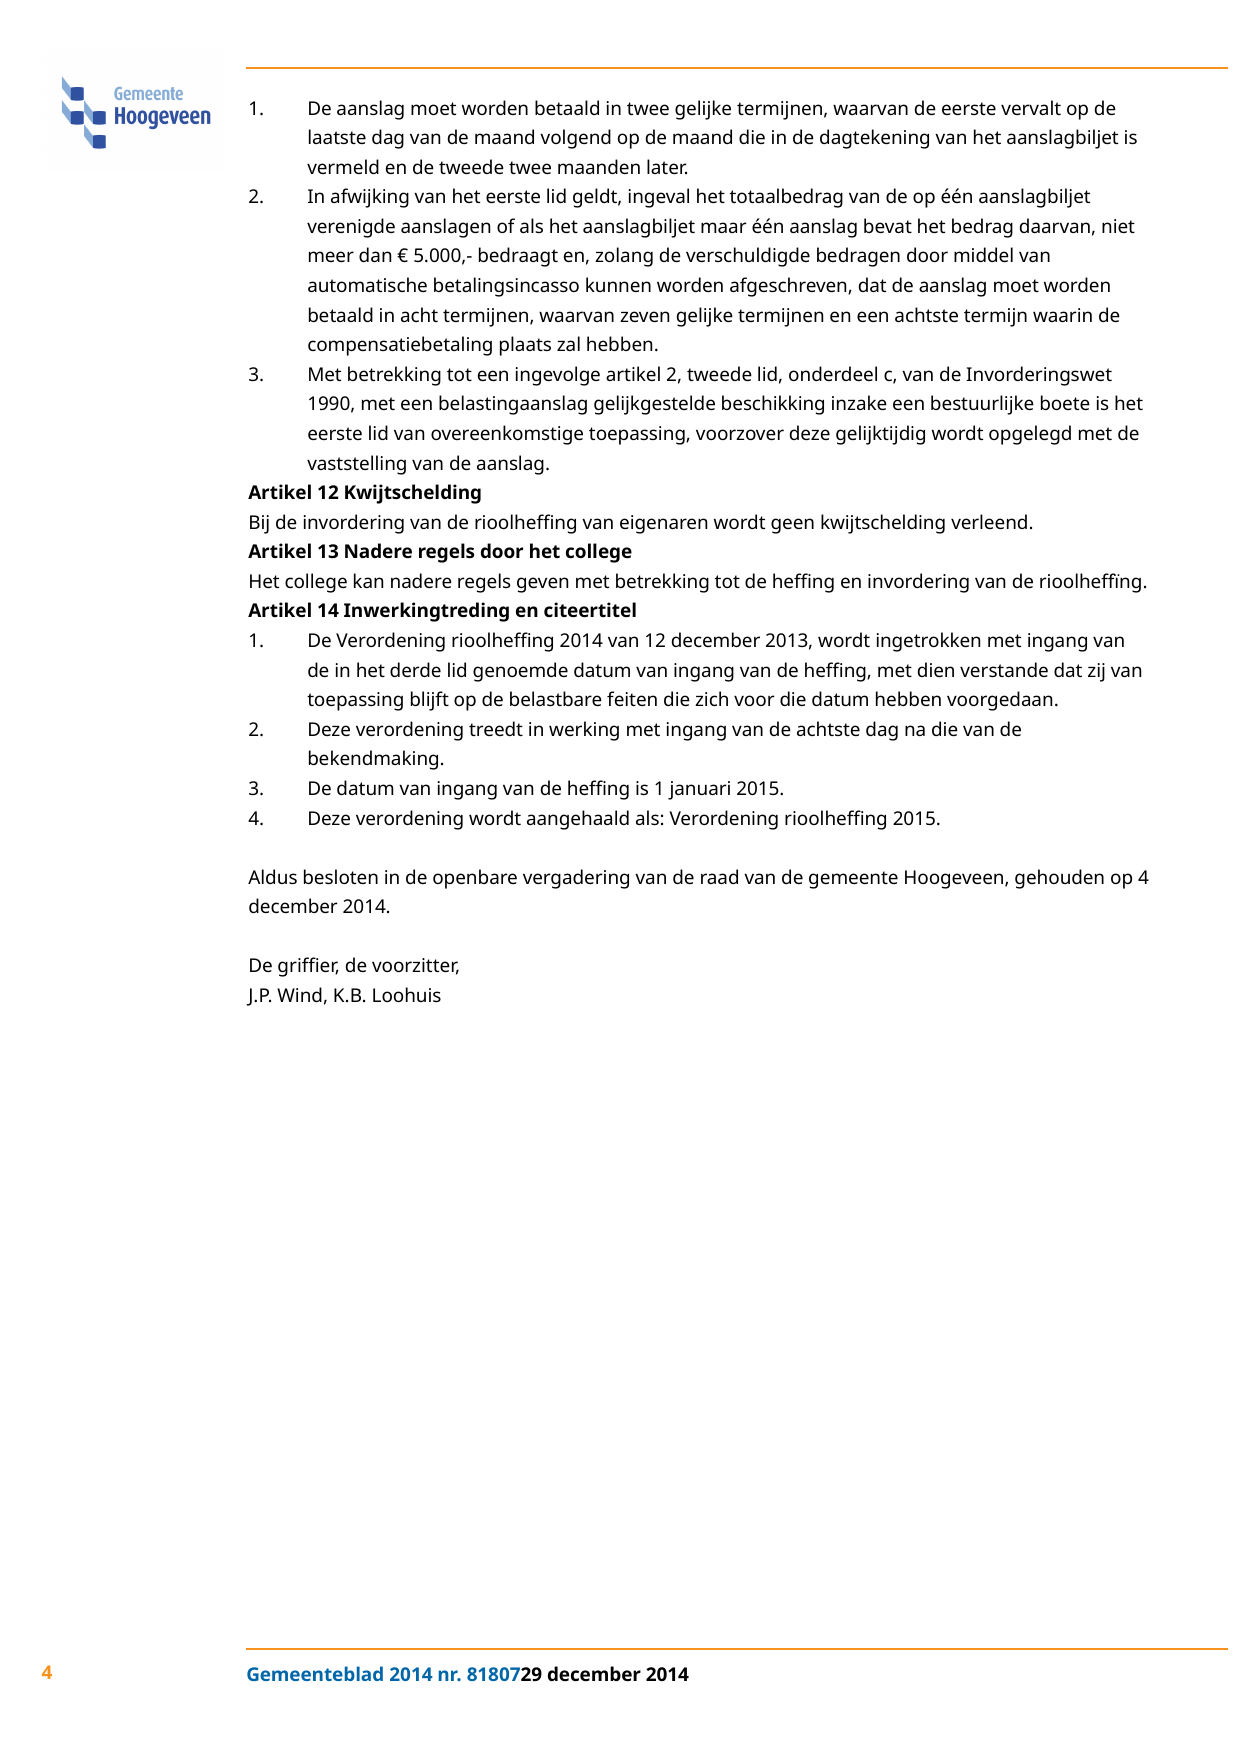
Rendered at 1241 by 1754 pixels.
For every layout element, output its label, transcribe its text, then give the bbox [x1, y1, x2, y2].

text Artikel 13 Nadere regels door het college [248, 538, 1152, 564]
text Bij de invordering van de rioolheffing van eigenaren wordt geen kwijtschelding verleend. [248, 509, 1152, 535]
list De aanslag moet worden betaald in twee gelijke termijnen, waarvan de eerste vervalt op de laatste dag van de maand volgend op de maand die in de dagtekening van het aanslagbiljet is vermeld en de tweede twee maanden later. [248, 95, 1152, 180]
picture [41, 47, 231, 172]
text J.P. Wind, K.B. Loohuis [248, 982, 1152, 1008]
text De griffier, de voorzitter, [248, 953, 1152, 978]
text Artikel 14 Inwerkingtreding en citeertitel [248, 598, 1152, 623]
text Aldus besloten in de openbare vergadering van de raad van de gemeente Hoogeveen, gehouden op 4 december 2014. [248, 864, 1152, 919]
list De Verordening rioolheffing 2014 van 12 december 2013, wordt ingetrokken met ingang van de in het derde lid genoemde datum van ingang van de heffing, met dien verstande dat zij van toepassing blijft op de belastbare feiten die zich voor die datum hebben voorgedaan. [248, 627, 1152, 712]
list In afwijking van het eerste lid geldt, ingeval het totaalbedrag van de op één aanslagbiljet verenigde aanslagen of als het aanslagbiljet maar één aanslag bevat het bedrag daarvan, niet meer dan € 5.000,- bedraagt en, zolang de verschuldigde bedragen door middel van automatische betalingsincasso kunnen worden afgeschreven, dat de aanslag moet worden betaald in acht termijnen, waarvan zeven gelijke termijnen en een achtste termijn waarin de compensatiebetaling plaats zal hebben. [248, 183, 1152, 357]
text Artikel 12 Kwijtschelding [248, 479, 1152, 505]
list De datum van ingang van de heffing is 1 januari 2015. [248, 775, 1152, 801]
text Het college kan nadere regels geven met betrekking tot de heffing en invordering van de rioolheffïng. [248, 568, 1152, 594]
list Deze verordening treedt in werking met ingang van de achtste dag na die van de bekendmaking. [248, 716, 1152, 771]
list Deze verordening wordt aangehaald als: Verordening rioolheffing 2015. [248, 805, 1152, 831]
list Met betrekking tot een ingevolge artikel 2, tweede lid, onderdeel c, van de Invorderingswet 1990, met een belastingaanslag gelijkgestelde beschikking inzake een bestuurlijke boete is het eerste lid van overeenkomstige toepassing, voorzover deze gelijktijdig wordt opgelegd met de vaststelling van de aanslag. [248, 361, 1152, 476]
